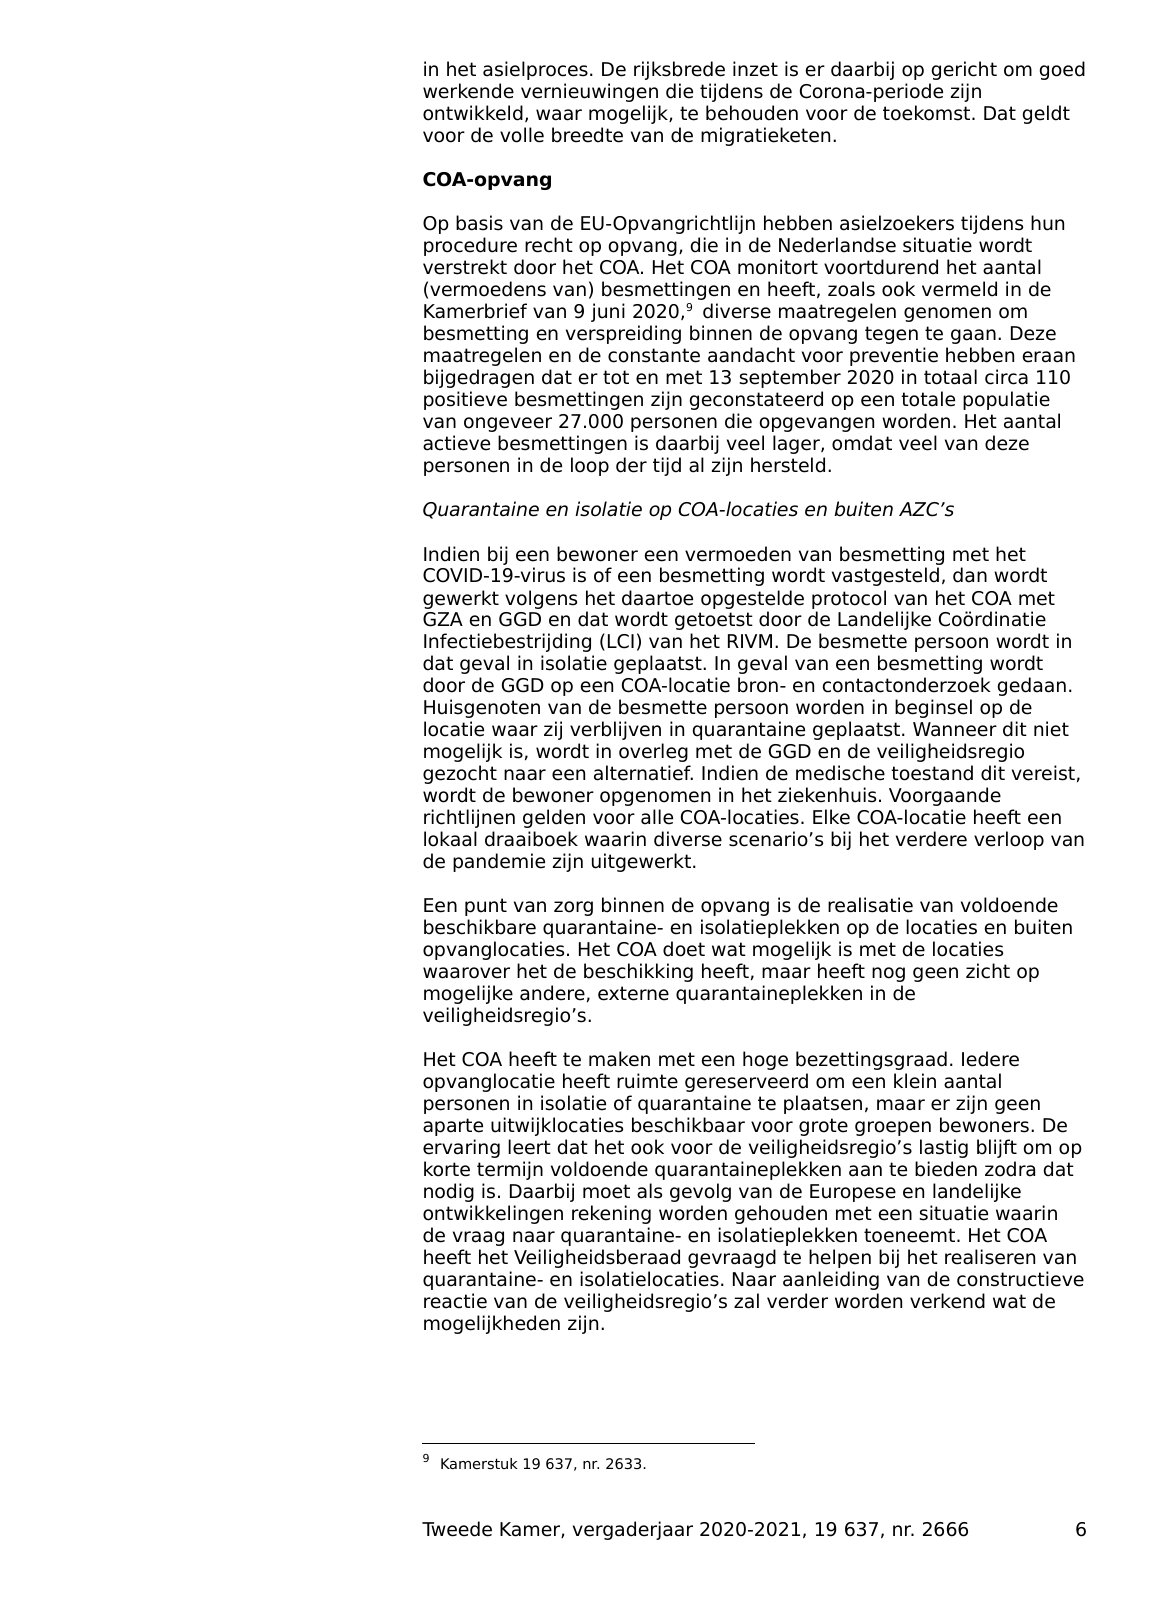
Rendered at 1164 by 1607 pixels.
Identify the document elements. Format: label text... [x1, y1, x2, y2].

text Een punt van zorg binnen de opvang is de realisatie van voldoende beschikbare quarantaine- en isolatieplekken op de locaties en buiten opvanglocaties. Het COA doet wat mogelijk is met de locaties waarover het de beschikking heeft, maar heeft nog geen zicht op mogelijke andere, externe quarantaineplekken in de veiligheidsregio’s. [422, 895, 1087, 1027]
text Indien bij een bewoner een vermoeden van besmetting met het COVID-19-virus is of een besmetting wordt vastgesteld, dan wordt gewerkt volgens het daartoe opgestelde protocol van het COA met GZA en GGD en dat wordt getoetst door de Landelijke Coördinatie Infectiebestrijding (LCI) van het RIVM. De besmette persoon wordt in dat geval in isolatie geplaatst. In geval van een besmetting wordt door de GGD op een COA-locatie bron- en contactonderzoek gedaan. [422, 543, 1087, 697]
subtitle Quarantaine en isolatie op COA-locaties en buiten AZC’s [422, 499, 1087, 521]
text Op basis van de EU-Opvangrichtlijn hebben asielzoekers tijdens hun procedure recht op opvang, die in de Nederlandse situatie wordt verstrekt door het COA. Het COA monitort voortdurend het aantal (vermoedens van) besmettingen en heeft, zoals ook vermeld in de Kamerbrief van 9 juni 2020, diverse maatregelen genomen om besmetting en verspreiding binnen de opvang tegen te gaan. Deze maatregelen en de constante aandacht voor preventie hebben eraan bijgedragen dat er tot en met 13 september 2020 in totaal circa 110 positieve besmettingen zijn geconstateerd op een totale populatie van ongeveer 27.000 personen die opgevangen worden. Het aantal actieve besmettingen is daarbij veel lager, omdat veel van deze personen in de loop der tijd al zijn hersteld. [422, 213, 1087, 477]
text Huisgenoten van de besmette persoon worden in beginsel op de locatie waar zij verblijven in quarantaine geplaatst. Wanneer dit niet mogelijk is, wordt in overleg met de GGD en de veiligheidsregio gezocht naar een alternatief. Indien de medische toestand dit vereist, wordt de bewoner opgenomen in het ziekenhuis. Voorgaande richtlijnen gelden voor alle COA-locaties. Elke COA-locatie heeft een lokaal draaiboek waarin diverse scenario’s bij het verdere verloop van de pandemie zijn uitgewerkt. [422, 697, 1087, 873]
text Het COA heeft te maken met een hoge bezettingsgraad. Iedere opvanglocatie heeft ruimte gereserveerd om een klein aantal personen in isolatie of quarantaine te plaatsen, maar er zijn geen aparte uitwijklocaties beschikbaar voor grote groepen bewoners. De ervaring leert dat het ook voor de veiligheidsregio’s lastig blijft om op korte termijn voldoende quarantaineplekken aan te bieden zodra dat nodig is. Daarbij moet als gevolg van de Europese en landelijke ontwikkelingen rekening worden gehouden met een situatie waarin de vraag naar quarantaine- en isolatieplekken toeneemt. Het COA heeft het Veiligheidsberaad gevraagd te helpen bij het realiseren van quarantaine- en isolatielocaties. Naar aanleiding van de constructieve reactie van de veiligheidsregio’s zal verder worden verkend wat de mogelijkheden zijn. [422, 1049, 1087, 1335]
text in het asielproces. De rijksbrede inzet is er daarbij op gericht om goed werkende vernieuwingen die tijdens de Corona-periode zijn ontwikkeld, waar mogelijk, te behouden voor de toekomst. Dat geldt voor de volle breedte van de migratieketen. [422, 59, 1087, 147]
subtitle COA-opvang [422, 169, 1087, 191]
text Kamerstuk 19 637, nr. 2633. [422, 1452, 1087, 1474]
